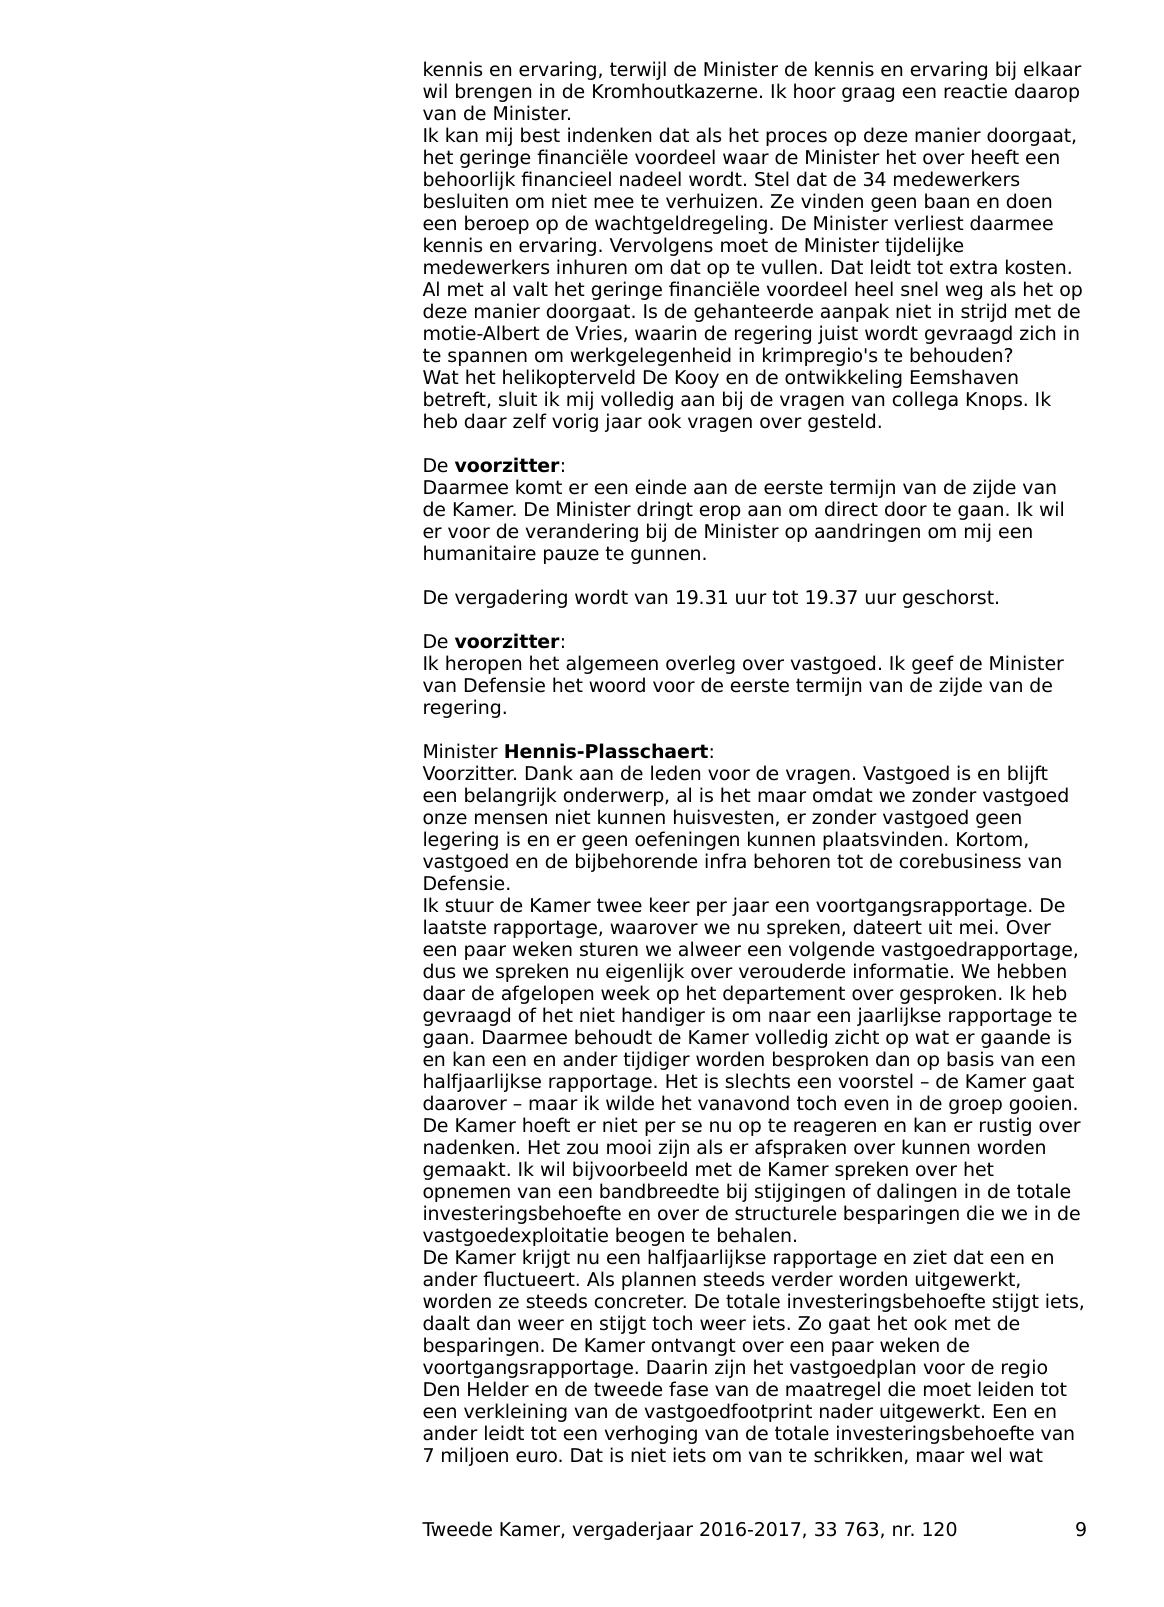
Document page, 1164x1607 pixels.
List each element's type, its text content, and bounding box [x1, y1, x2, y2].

text De voorzitter: [422, 455, 1087, 477]
text Minister Hennis-Plasschaert: [422, 741, 1087, 763]
text De voorzitter: [422, 631, 1087, 653]
text Voorzitter. Dank aan de leden voor de vragen. Vastgoed is en blijft een belangrijk onderwerp, al is het maar omdat we zonder vastgoed onze mensen niet kunnen huisvesten, er zonder vastgoed geen legering is en er geen oefeningen kunnen plaatsvinden. Kortom, vastgoed en de bijbehorende infra behoren tot de corebusiness van Defensie. [422, 763, 1087, 895]
text Ik kan mij best indenken dat als het proces op deze manier doorgaat, het geringe financiële voordeel waar de Minister het over heeft een behoorlijk financieel nadeel wordt. Stel dat de 34 medewerkers besluiten om niet mee te verhuizen. Ze vinden geen baan en doen een beroep op de wachtgeldregeling. De Minister verliest daarmee kennis en ervaring. Vervolgens moet de Minister tijdelijke medewerkers inhuren om dat op te vullen. Dat leidt tot extra kosten. Al met al valt het geringe financiële voordeel heel snel weg als het op deze manier doorgaat. Is de gehanteerde aanpak niet in strijd met de motie-Albert de Vries, waarin de regering juist wordt gevraagd zich in te spannen om werkgelegenheid in krimpregio's te behouden? [422, 125, 1087, 367]
text De vergadering wordt van 19.31 uur tot 19.37 uur geschorst. [422, 587, 1087, 609]
text Daarmee komt er een einde aan de eerste termijn van de zijde van de Kamer. De Minister dringt erop aan om direct door te gaan. Ik wil er voor de verandering bij de Minister op aandringen om mij een humanitaire pauze te gunnen. [422, 477, 1087, 565]
text Wat het helikopterveld De Kooy en de ontwikkeling Eemshaven betreft, sluit ik mij volledig aan bij de vragen van collega Knops. Ik heb daar zelf vorig jaar ook vragen over gesteld. [422, 367, 1087, 433]
text kennis en ervaring, terwijl de Minister de kennis en ervaring bij elkaar wil brengen in de Kromhoutkazerne. Ik hoor graag een reactie daarop van de Minister. [422, 59, 1087, 125]
text Ik heropen het algemeen overleg over vastgoed. Ik geef de Minister van Defensie het woord voor de eerste termijn van de zijde van de regering. [422, 653, 1087, 719]
text De Kamer krijgt nu een halfjaarlijkse rapportage en ziet dat een en ander fluctueert. Als plannen steeds verder worden uitgewerkt, worden ze steeds concreter. De totale investeringsbehoefte stijgt iets, daalt dan weer en stijgt toch weer iets. Zo gaat het ook met de besparingen. De Kamer ontvangt over een paar weken de voortgangsrapportage. Daarin zijn het vastgoedplan voor de regio Den Helder en de tweede fase van de maatregel die moet leiden tot een verkleining van de vastgoedfootprint nader uitgewerkt. Een en ander leidt tot een verhoging van de totale investeringsbehoefte van 7 miljoen euro. Dat is niet iets om van te schrikken, maar wel wat [422, 1247, 1087, 1467]
text Ik stuur de Kamer twee keer per jaar een voortgangsrapportage. De laatste rapportage, waarover we nu spreken, dateert uit mei. Over een paar weken sturen we alweer een volgende vastgoedrapportage, dus we spreken nu eigenlijk over verouderde informatie. We hebben daar de afgelopen week op het departement over gesproken. Ik heb gevraagd of het niet handiger is om naar een jaarlijkse rapportage te gaan. Daarmee behoudt de Kamer volledig zicht op wat er gaande is en kan een en ander tijdiger worden besproken dan op basis van een halfjaarlijkse rapportage. Het is slechts een voorstel – de Kamer gaat daarover – maar ik wilde het vanavond toch even in de groep gooien. De Kamer hoeft er niet per se nu op te reageren en kan er rustig over nadenken. Het zou mooi zijn als er afspraken over kunnen worden gemaakt. Ik wil bijvoorbeeld met de Kamer spreken over het opnemen van een bandbreedte bij stijgingen of dalingen in de totale investeringsbehoefte en over de structurele besparingen die we in de vastgoedexploitatie beogen te behalen. [422, 895, 1087, 1247]
